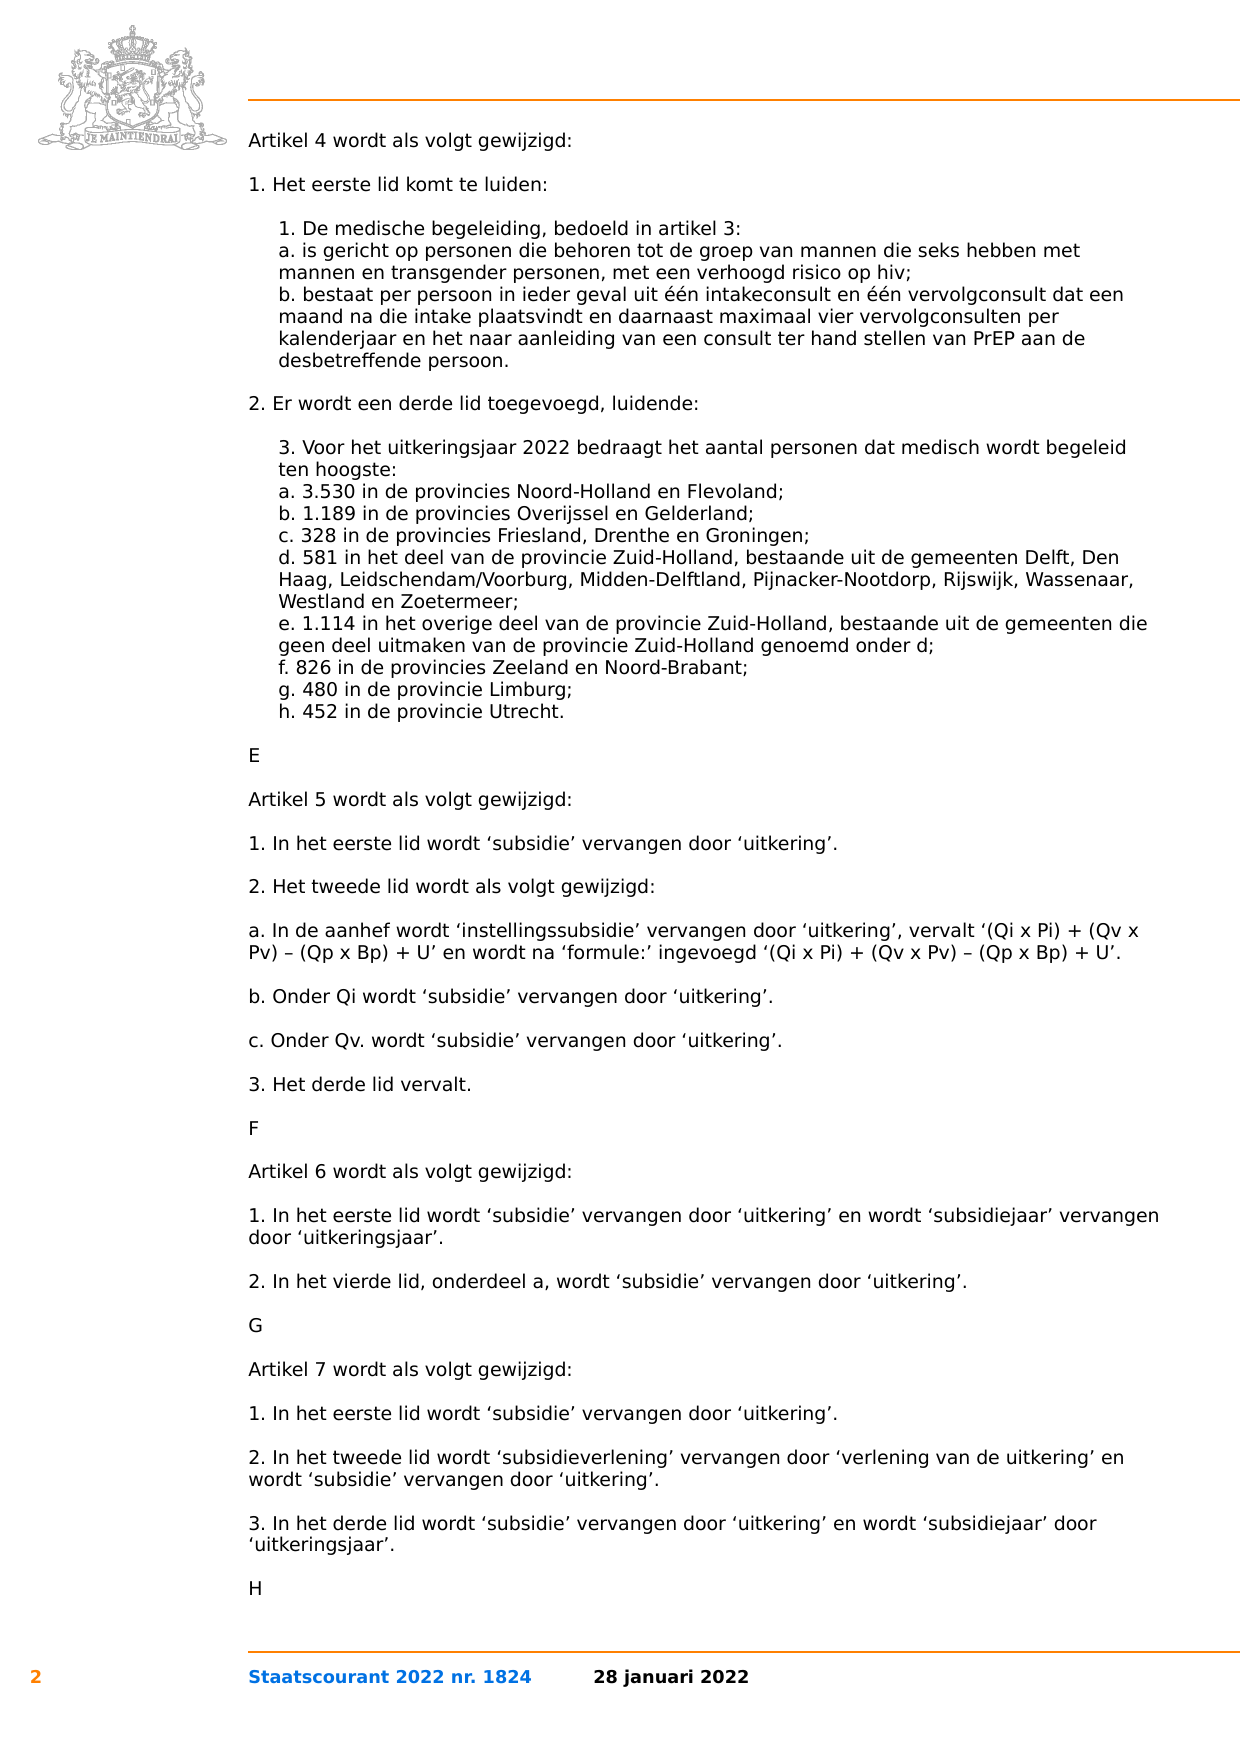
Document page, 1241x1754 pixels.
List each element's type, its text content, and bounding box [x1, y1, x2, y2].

text b. bestaat per persoon in ieder geval uit één intakeconsult en één vervolgconsult dat een maand na die intake plaatsvindt en daarnaast maximaal vier vervolgconsulten per kalenderjaar en het naar aanleiding van een consult ter hand stellen van PrEP aan de desbetreffende persoon. [278, 283, 1163, 371]
text b. 1.189 in de provincies Overijssel en Gelderland; [278, 503, 1163, 525]
text 2. In het tweede lid wordt ‘subsidieverlening’ vervangen door ‘verlening van de uitkering’ en wordt ‘subsidie’ vervangen door ‘uitkering’. [248, 1447, 1163, 1491]
text 1. De medische begeleiding, bedoeld in artikel 3: [278, 218, 1163, 239]
text h. 452 in de provincie Utrecht. [278, 701, 1163, 723]
text g. 480 in de provincie Limburg; [278, 679, 1163, 701]
text 3. Het derde lid vervalt. [248, 1074, 1163, 1096]
text c. 328 in de provincies Friesland, Drenthe en Groningen; [278, 525, 1163, 547]
text E [248, 745, 1163, 767]
text 2. Er wordt een derde lid toegevoegd, luidende: [248, 393, 1163, 415]
text 1. In het eerste lid wordt ‘subsidie’ vervangen door ‘uitkering’. [248, 832, 1163, 854]
text 2. Het tweede lid wordt als volgt gewijzigd: [248, 876, 1163, 898]
text Artikel 6 wordt als volgt gewijzigd: [248, 1161, 1163, 1183]
text F [248, 1118, 1163, 1139]
text 2. In het vierde lid, onderdeel a, wordt ‘subsidie’ vervangen door ‘uitkering’. [248, 1271, 1163, 1293]
text Artikel 7 wordt als volgt gewijzigd: [248, 1359, 1163, 1381]
text H [248, 1578, 1163, 1600]
text 1. Het eerste lid komt te luiden: [248, 174, 1163, 196]
text f. 826 in de provincies Zeeland en Noord-Brabant; [278, 657, 1163, 679]
text Artikel 5 wordt als volgt gewijzigd: [248, 789, 1163, 811]
text d. 581 in het deel van de provincie Zuid-Holland, bestaande uit de gemeenten Delft, Den Haag, Leidschendam/Voorburg, Midden-Delftland, Pijnacker-Nootdorp, Rijswijk, Wassenaar, Westland en Zoetermeer; [278, 547, 1163, 613]
picture [38, 25, 227, 150]
text Artikel 4 wordt als volgt gewijzigd: [248, 130, 1163, 152]
text b. Onder Qi wordt ‘subsidie’ vervangen door ‘uitkering’. [248, 986, 1163, 1008]
text G [248, 1315, 1163, 1337]
text a. 3.530 in de provincies Noord-Holland en Flevoland; [278, 481, 1163, 503]
text e. 1.114 in het overige deel van de provincie Zuid-Holland, bestaande uit de gemeenten die geen deel uitmaken van de provincie Zuid-Holland genoemd onder d; [278, 613, 1163, 657]
text 1. In het eerste lid wordt ‘subsidie’ vervangen door ‘uitkering’. [248, 1403, 1163, 1425]
text a. In de aanhef wordt ‘instellingssubsidie’ vervangen door ‘uitkering’, vervalt ‘(Qi x Pi) + (Qv x Pv) – (Qp x Bp) + U’ en wordt na ‘formule:’ ingevoegd ‘(Qi x Pi) + (Qv x Pv) – (Qp x Bp) + U’. [248, 920, 1163, 964]
text 1. In het eerste lid wordt ‘subsidie’ vervangen door ‘uitkering’ en wordt ‘subsidiejaar’ vervangen door ‘uitkeringsjaar’. [248, 1205, 1163, 1249]
text 3. In het derde lid wordt ‘subsidie’ vervangen door ‘uitkering’ en wordt ‘subsidiejaar’ door ‘uitkeringsjaar’. [248, 1512, 1163, 1556]
text 3. Voor het uitkeringsjaar 2022 bedraagt het aantal personen dat medisch wordt begeleid ten hoogste: [278, 437, 1163, 481]
text a. is gericht op personen die behoren tot de groep van mannen die seks hebben met mannen en transgender personen, met een verhoogd risico op hiv; [278, 239, 1163, 283]
text c. Onder Qv. wordt ‘subsidie’ vervangen door ‘uitkering’. [248, 1030, 1163, 1052]
